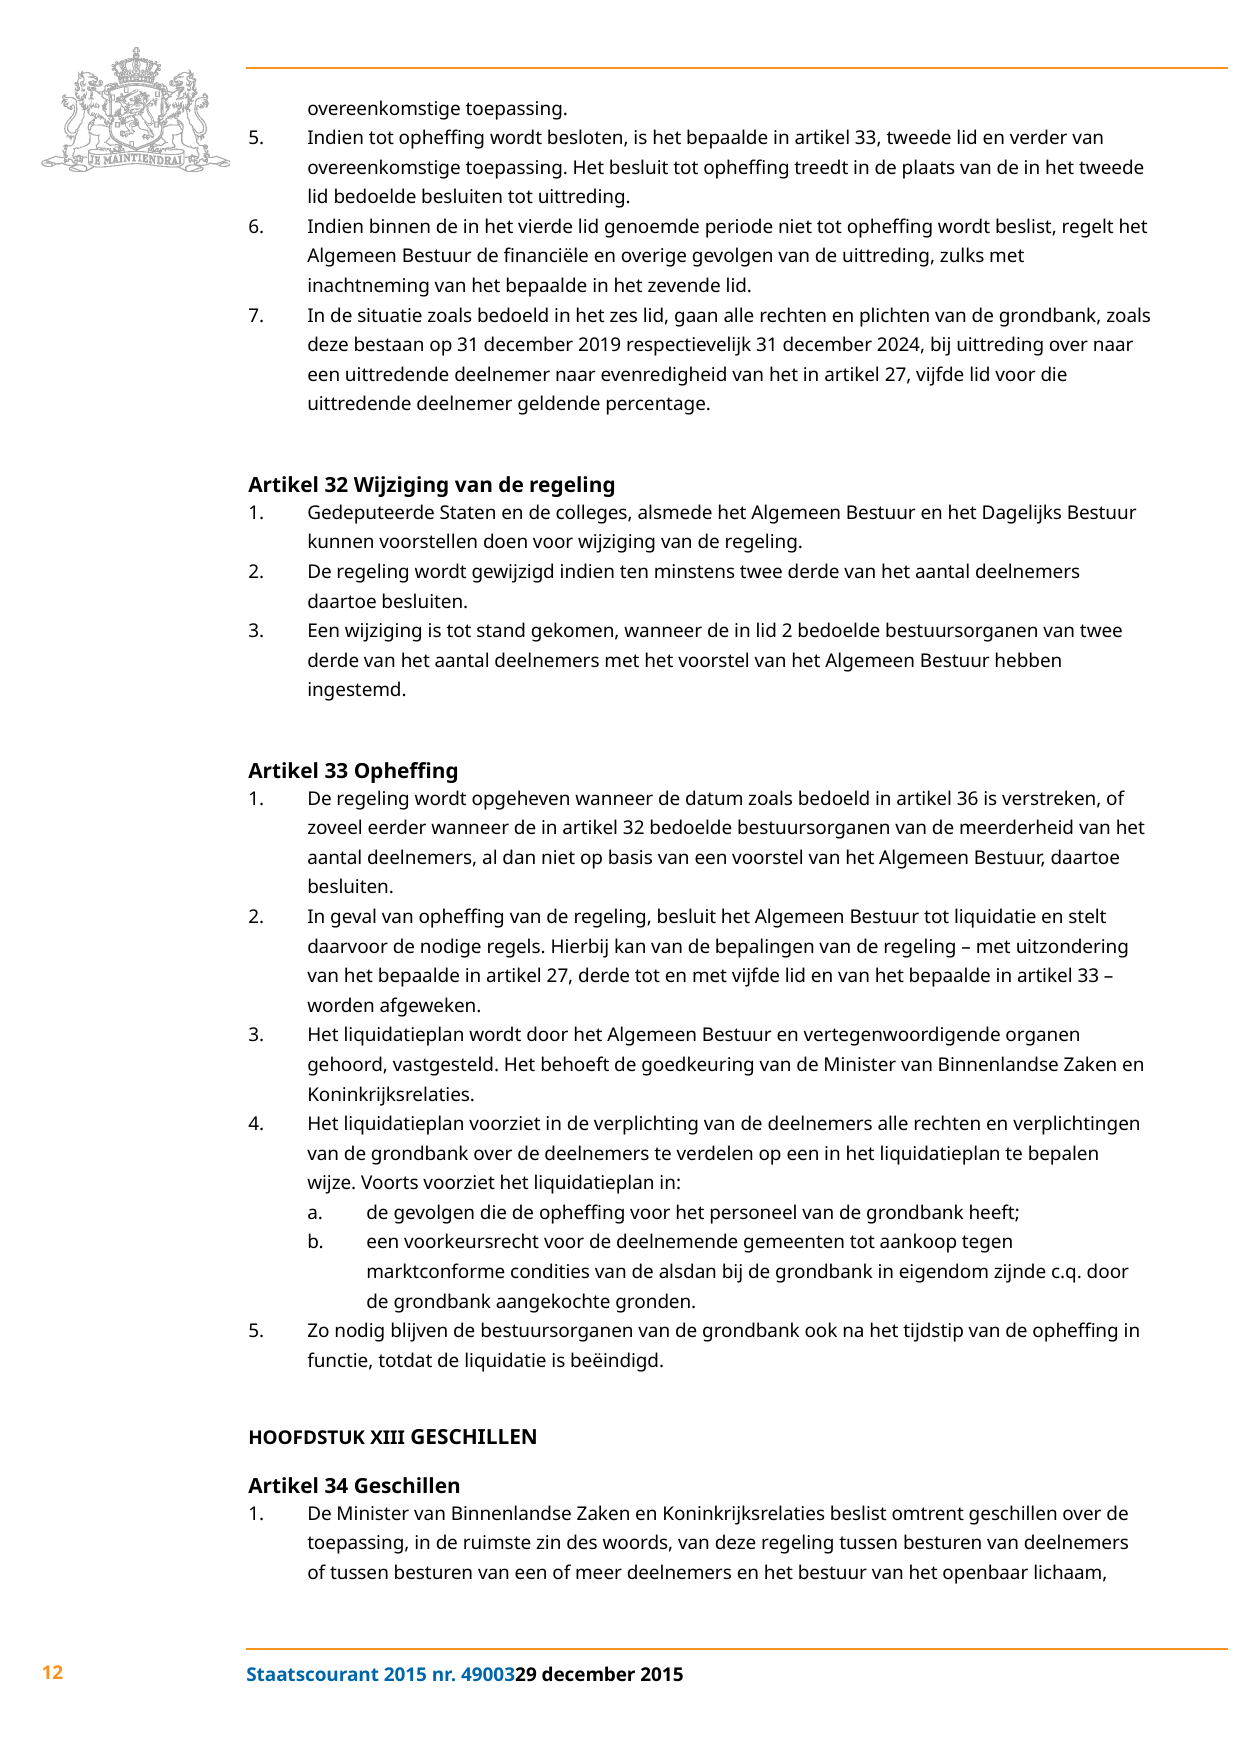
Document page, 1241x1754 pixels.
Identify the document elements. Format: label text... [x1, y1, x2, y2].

text Artikel 33 Opheffing [248, 757, 1152, 785]
list Een wijziging is tot stand gekomen, wanneer de in lid 2 bedoelde bestuursorganen van twee derde van het aantal deelnemers met het voorstel van het Algemeen Bestuur hebben ingestemd. [248, 617, 1152, 702]
list Indien binnen de in het vierde lid genoemde periode niet tot opheffing wordt beslist, regelt het Algemeen Bestuur de financiële en overige gevolgen van de uittreding, zulks met inachtneming van het bepaalde in het zevende lid. [248, 213, 1152, 298]
picture [41, 47, 231, 172]
list Gedeputeerde Staten en de colleges, alsmede het Algemeen Bestuur en het Dagelijks Bestuur kunnen voorstellen doen voor wijziging van de regeling. [248, 499, 1152, 554]
list Zo nodig blijven de bestuursorganen van de grondbank ook na het tijdstip van de opheffing in functie, totdat de liquidatie is beëindigd. [248, 1317, 1152, 1373]
list Het liquidatieplan voorziet in de verplichting van de deelnemers alle rechten en verplichtingen van de grondbank over de deelnemers te verdelen op een in het liquidatieplan te bepalen wijze. Voorts voorziet het liquidatieplan in: [248, 1110, 1152, 1195]
list Indien tot opheffing wordt besloten, is het bepaalde in artikel 33, tweede lid en verder van overeenkomstige toepassing. Het besluit tot opheffing treedt in de plaats van de in het tweede lid bedoelde besluiten tot uittreding. [248, 124, 1152, 209]
list In de situatie zoals bedoeld in het zes lid, gaan alle rechten en plichten van de grondbank, zoals deze bestaan op 31 december 2019 respectievelijk 31 december 2024, bij uittreding over naar een uittredende deelnemer naar evenredigheid van het in artikel 27, vijfde lid voor die uittredende deelnemer geldende percentage. [248, 302, 1152, 416]
list De Minister van Binnenlandse Zaken en Koninkrijksrelaties beslist omtrent geschillen over de toepassing, in de ruimste zin des woords, van deze regeling tussen besturen van deelnemers of tussen besturen van een of meer deelnemers en het bestuur van het openbaar lichaam, [248, 1500, 1152, 1585]
text Artikel 34 Geschillen [248, 1472, 1152, 1500]
text Artikel 32 Wijziging van de regeling [248, 471, 1152, 499]
list overeenkomstige toepassing. [248, 95, 1152, 121]
list een voorkeursrecht voor de deelnemende gemeenten tot aankoop tegen marktconforme condities van de alsdan bij de grondbank in eigendom zijnde c.q. door de grondbank aangekochte gronden. [307, 1229, 1152, 1314]
list De regeling wordt gewijzigd indien ten minstens twee derde van het aantal deelnemers daartoe besluiten. [248, 558, 1152, 613]
list De regeling wordt opgeheven wanneer de datum zoals bedoeld in artikel 36 is verstreken, of zoveel eerder wanneer de in artikel 32 bedoelde bestuursorganen van de meerderheid van het aantal deelnemers, al dan niet op basis van een voorstel van het Algemeen Bestuur, daartoe besluiten. [248, 785, 1152, 899]
list Het liquidatieplan wordt door het Algemeen Bestuur en vertegenwoordigende organen gehoord, vastgesteld. Het behoeft de goedkeuring van de Minister van Binnenlandse Zaken en Koninkrijksrelaties. [248, 1022, 1152, 1107]
list de gevolgen die de opheffing voor het personeel van de grondbank heeft; [307, 1199, 1152, 1225]
text HOOFDSTUK XIII GESCHILLEN [248, 1422, 1152, 1451]
list In geval van opheffing van de regeling, besluit het Algemeen Bestuur tot liquidatie en stelt daarvoor de nodige regels. Hierbij kan van de bepalingen van de regeling – met uitzondering van het bepaalde in artikel 27, derde tot en met vijfde lid en van het bepaalde in artikel 33 – worden afgeweken. [248, 903, 1152, 1018]
